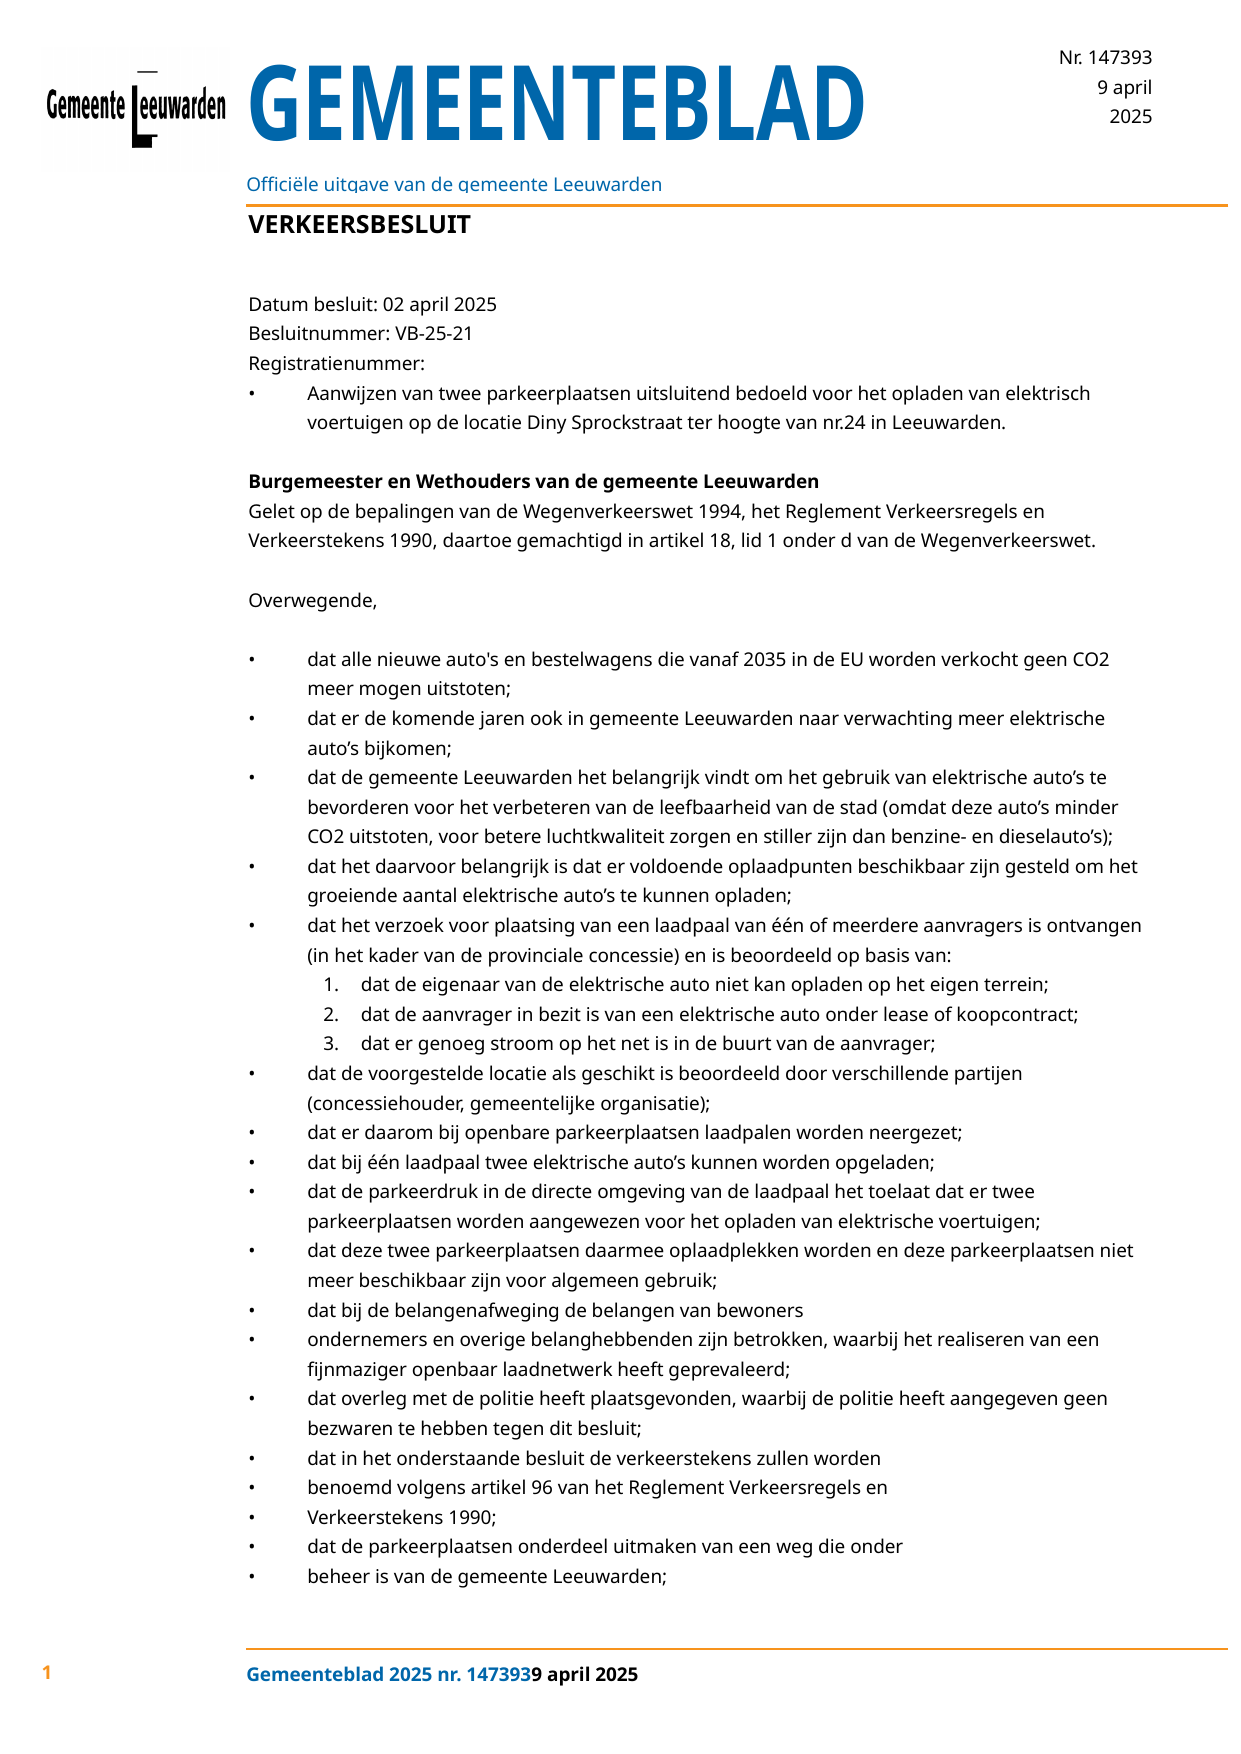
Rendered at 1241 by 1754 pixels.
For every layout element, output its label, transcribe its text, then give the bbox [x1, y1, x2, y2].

list dat bij de belangenafweging de belangen van bewoners [248, 1297, 1152, 1323]
list dat er de komende jaren ook in gemeente Leeuwarden naar verwachting meer elektrische auto’s bijkomen; [248, 705, 1152, 761]
text Overwegende, [248, 587, 1152, 613]
text Datum besluit: 02 april 2025 [248, 291, 1152, 317]
picture [41, 47, 231, 172]
list dat de voorgestelde locatie als geschikt is beoordeeld door verschillende partijen (concessiehouder, gemeentelijke organisatie); [248, 1060, 1152, 1116]
text Besluitnummer: VB-25-21 [248, 321, 1152, 346]
list dat de parkeerplaatsen onderdeel uitmaken van een weg die onder [248, 1533, 1152, 1559]
list dat er genoeg stroom op het net is in de buurt van de aanvrager; [323, 1031, 1152, 1056]
list dat de aanvrager in bezit is van een elektrische auto onder lease of koopcontract; [323, 1001, 1152, 1027]
list dat alle nieuwe auto's en bestelwagens die vanaf 2035 in de EU worden verkocht geen CO2 meer mogen uitstoten; [248, 646, 1152, 701]
list benoemd volgens artikel 96 van het Reglement Verkeersregels en [248, 1474, 1152, 1500]
list dat bij één laadpaal twee elektrische auto’s kunnen worden opgeladen; [248, 1149, 1152, 1175]
list ondernemers en overige belanghebbenden zijn betrokken, waarbij het realiseren van een fijnmaziger openbaar laadnetwerk heeft geprevaleerd; [248, 1326, 1152, 1382]
list Aanwijzen van twee parkeerplaatsen uitsluitend bedoeld voor het opladen van elektrisch voertuigen op de locatie Diny Sprockstraat ter hoogte van nr.24 in Leeuwarden. [248, 380, 1152, 435]
list Verkeerstekens 1990; [248, 1504, 1152, 1530]
list beheer is van de gemeente Leeuwarden; [248, 1563, 1152, 1589]
list dat er daarom bij openbare parkeerplaatsen laadpalen worden neergezet; [248, 1119, 1152, 1145]
list dat de eigenaar van de elektrische auto niet kan opladen op het eigen terrein; [323, 971, 1152, 997]
text VERKEERSBESLUIT [248, 207, 1152, 241]
text Registratienummer: [248, 350, 1152, 376]
list dat deze twee parkeerplaatsen daarmee oplaadplekken worden en deze parkeerplaatsen niet meer beschikbaar zijn voor algemeen gebruik; [248, 1238, 1152, 1293]
list dat in het onderstaande besluit de verkeerstekens zullen worden [248, 1445, 1152, 1471]
list dat de gemeente Leeuwarden het belangrijk vindt om het gebruik van elektrische auto’s te bevorderen voor het verbeteren van de leefbaarheid van de stad (omdat deze auto’s minder CO2 uitstoten, voor betere luchtkwaliteit zorgen en stiller zijn dan benzine- en dieselauto’s); [248, 764, 1152, 849]
list dat overleg met de politie heeft plaatsgevonden, waarbij de politie heeft aangegeven geen bezwaren te hebben tegen dit besluit; [248, 1386, 1152, 1441]
list dat het daarvoor belangrijk is dat er voldoende oplaadpunten beschikbaar zijn gesteld om het groeiende aantal elektrische auto’s te kunnen opladen; [248, 853, 1152, 908]
text Burgemeester en Wethouders van de gemeente Leeuwarden [248, 468, 1152, 494]
text Gelet op de bepalingen van de Wegenverkeerswet 1994, het Reglement Verkeersregels en Verkeerstekens 1990, daartoe gemachtigd in artikel 18, lid 1 onder d van de Wegenverkeerswet. [248, 498, 1152, 553]
list dat de parkeerdruk in de directe omgeving van de laadpaal het toelaat dat er twee parkeerplaatsen worden aangewezen voor het opladen van elektrische voertuigen; [248, 1178, 1152, 1234]
list dat het verzoek voor plaatsing van een laadpaal van één of meerdere aanvragers is ontvangen (in het kader van de provinciale concessie) en is beoordeeld op basis van: [248, 912, 1152, 968]
